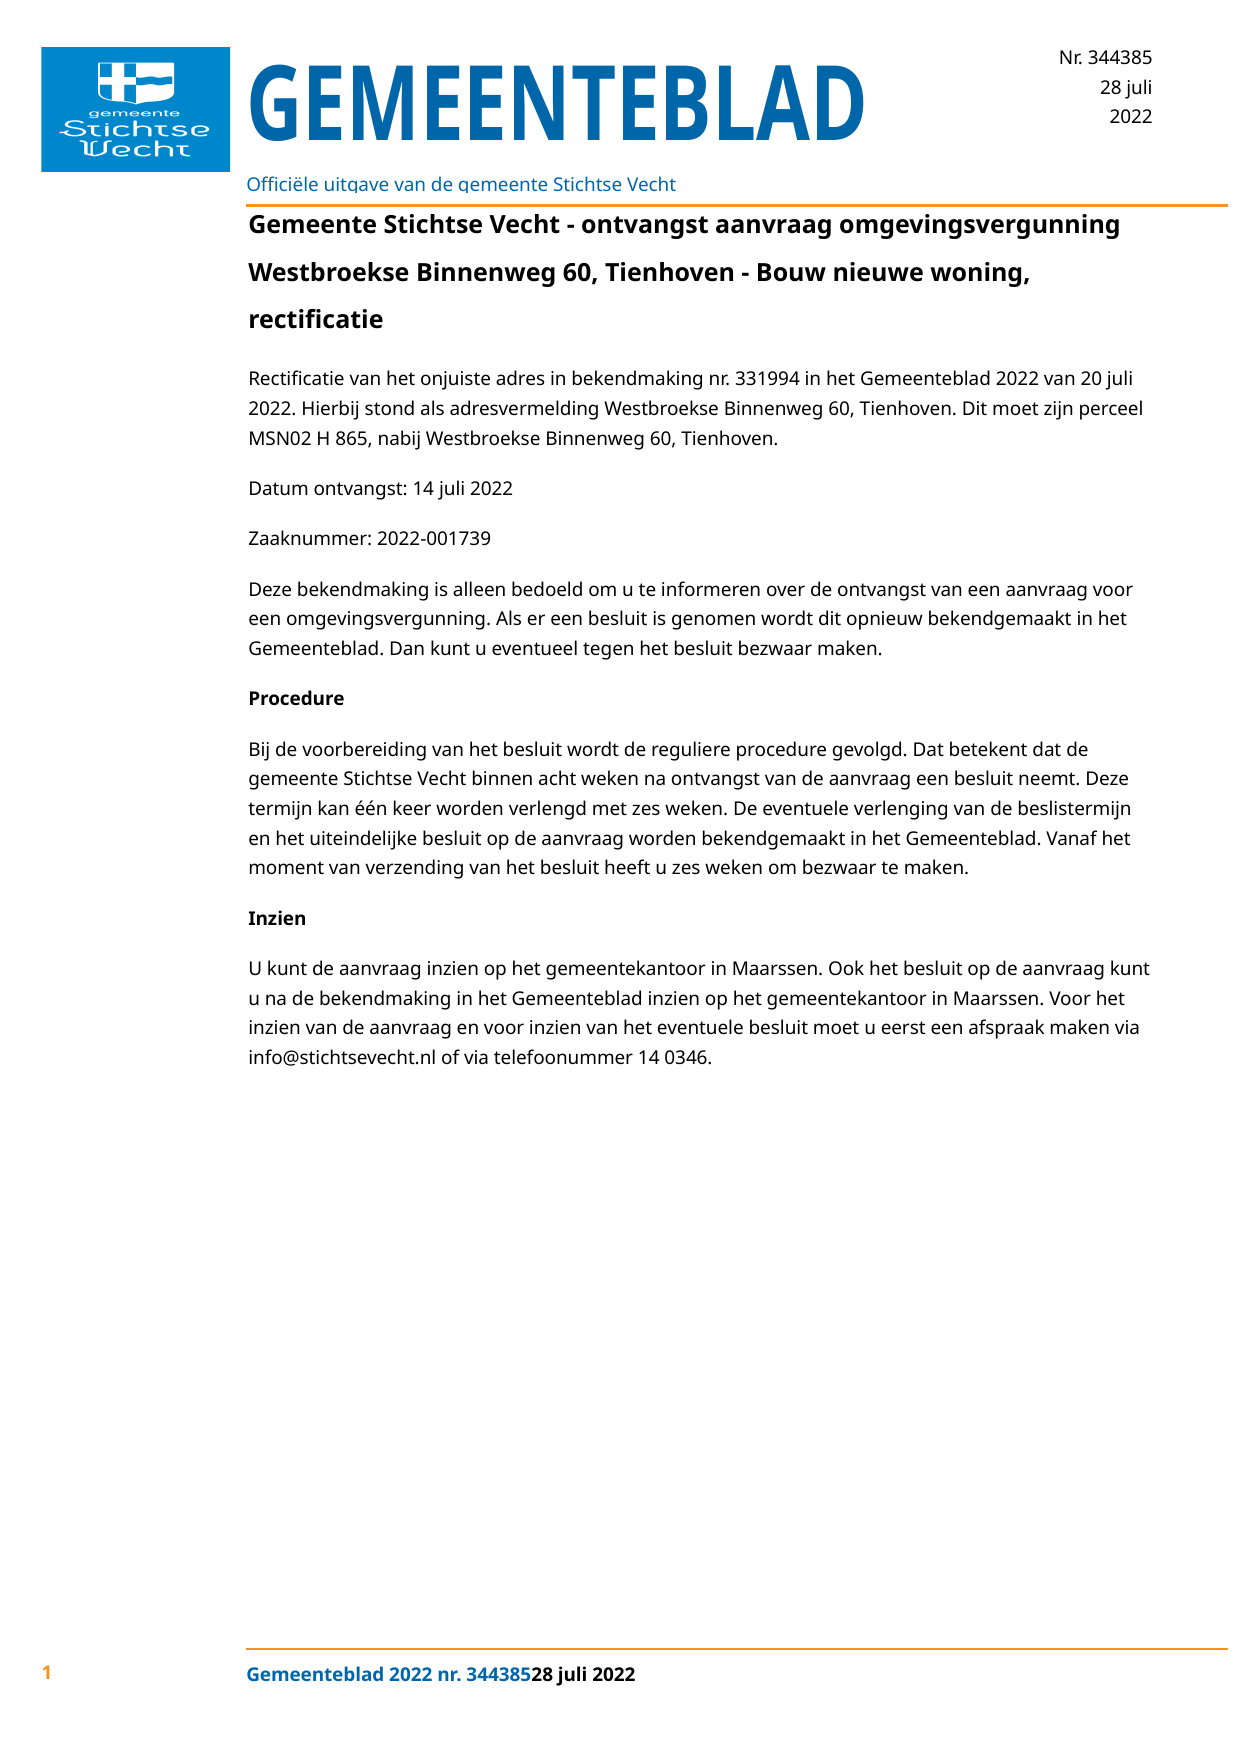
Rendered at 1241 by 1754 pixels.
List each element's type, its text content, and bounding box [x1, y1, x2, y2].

text Deze bekendmaking is alleen bedoeld om u te informeren over de ontvangst van een aanvraag voor een omgevingsvergunning. Als er een besluit is genomen wordt dit opnieuw bekendgemaakt in het Gemeenteblad. Dan kunt u eventueel tegen het besluit bezwaar maken. [248, 576, 1152, 661]
text U kunt de aanvraag inzien op het gemeentekantoor in Maarssen. Ook het besluit op de aanvraag kunt u na de bekendmaking in het Gemeenteblad inzien op het gemeentekantoor in Maarssen. Voor het inzien van de aanvraag en voor inzien van het eventuele besluit moet u eerst een afspraak maken via info@stichtsevecht.nl of via telefoonummer 14 0346. [248, 955, 1152, 1069]
text Zaaknummer: 2022-001739 [248, 526, 1152, 551]
picture [137, 63, 174, 103]
text Rectificatie van het onjuiste adres in bekendmaking nr. 331994 in het Gemeenteblad 2022 van 20 juli 2022. Hierbij stond als adresvermelding Westbroekse Binnenweg 60, Tienhoven. Dit moet zijn perceel MSN02 H 865, nabij Westbroekse Binnenweg 60, Tienhoven. [248, 366, 1152, 450]
picture [99, 63, 135, 101]
text Bij de voorbereiding van het besluit wordt de reguliere procedure gevolgd. Dat betekent dat de gemeente Stichtse Vecht binnen acht weken na ontvangst van de aanvraag een besluit neemt. Deze termijn kan één keer worden verlengd met zes weken. De eventuele verlenging van de beslistermijn en het uiteindelijke besluit op de aanvraag worden bekendgemaakt in het Gemeenteblad. Vanaf het moment van verzending van het besluit heeft u zes weken om bezwaar te maken. [248, 736, 1152, 880]
text Procedure [248, 686, 1152, 711]
text Inzien [248, 905, 1152, 930]
text Datum ontvangst: 14 juli 2022 [248, 475, 1152, 501]
text Gemeente Stichtse Vecht - ontvangst aanvraag omgevingsvergunning Westbroekse Binnenweg 60, Tienhoven - Bouw nieuwe woning, rectificatie [248, 207, 1152, 336]
